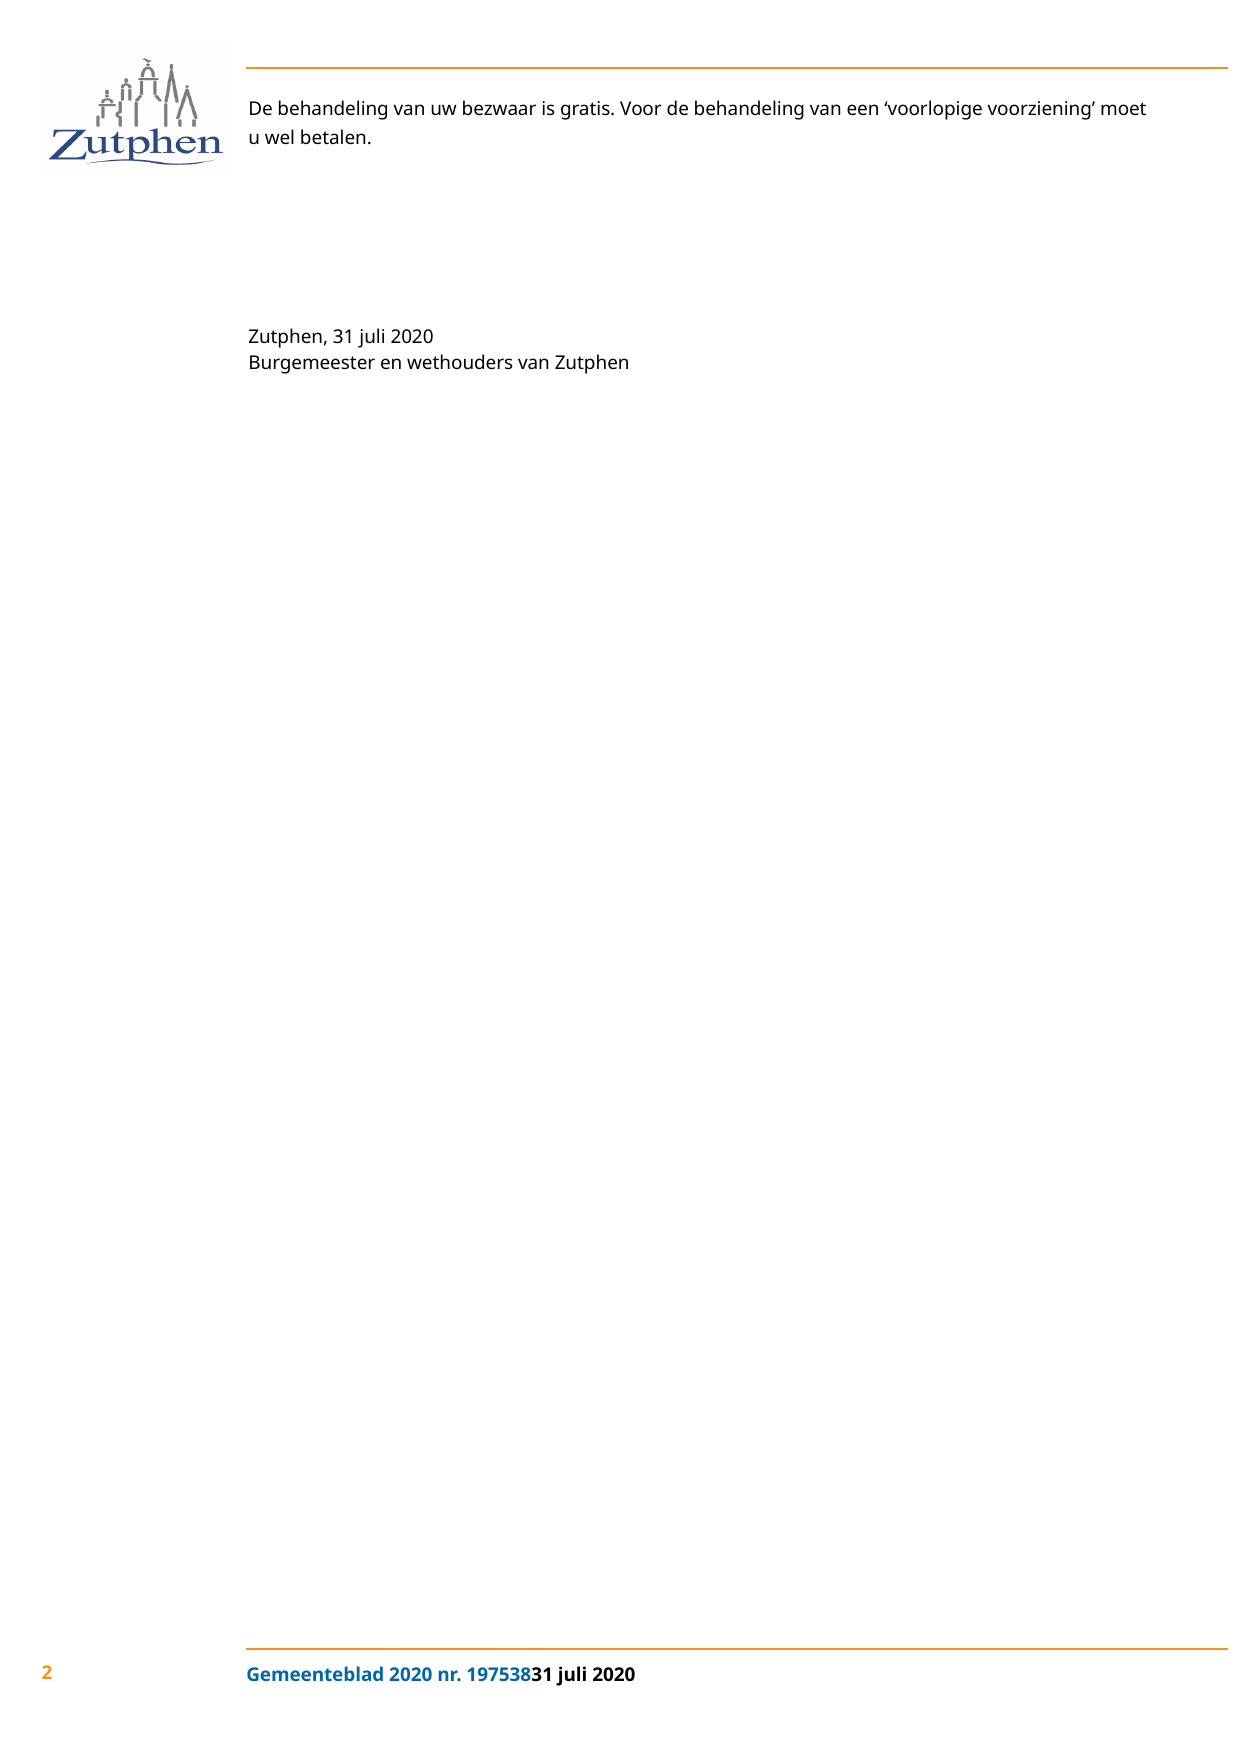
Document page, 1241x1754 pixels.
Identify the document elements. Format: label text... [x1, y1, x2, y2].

text Zutphen, 31 juli 2020 [248, 323, 1152, 349]
text De behandeling van uw bezwaar is gratis. Voor de behandeling van een ‘voorlopige voorziening’ moet u wel betalen. [248, 95, 1152, 150]
text Burgemeester en wethouders van Zutphen [248, 349, 1152, 375]
picture [41, 47, 231, 172]
